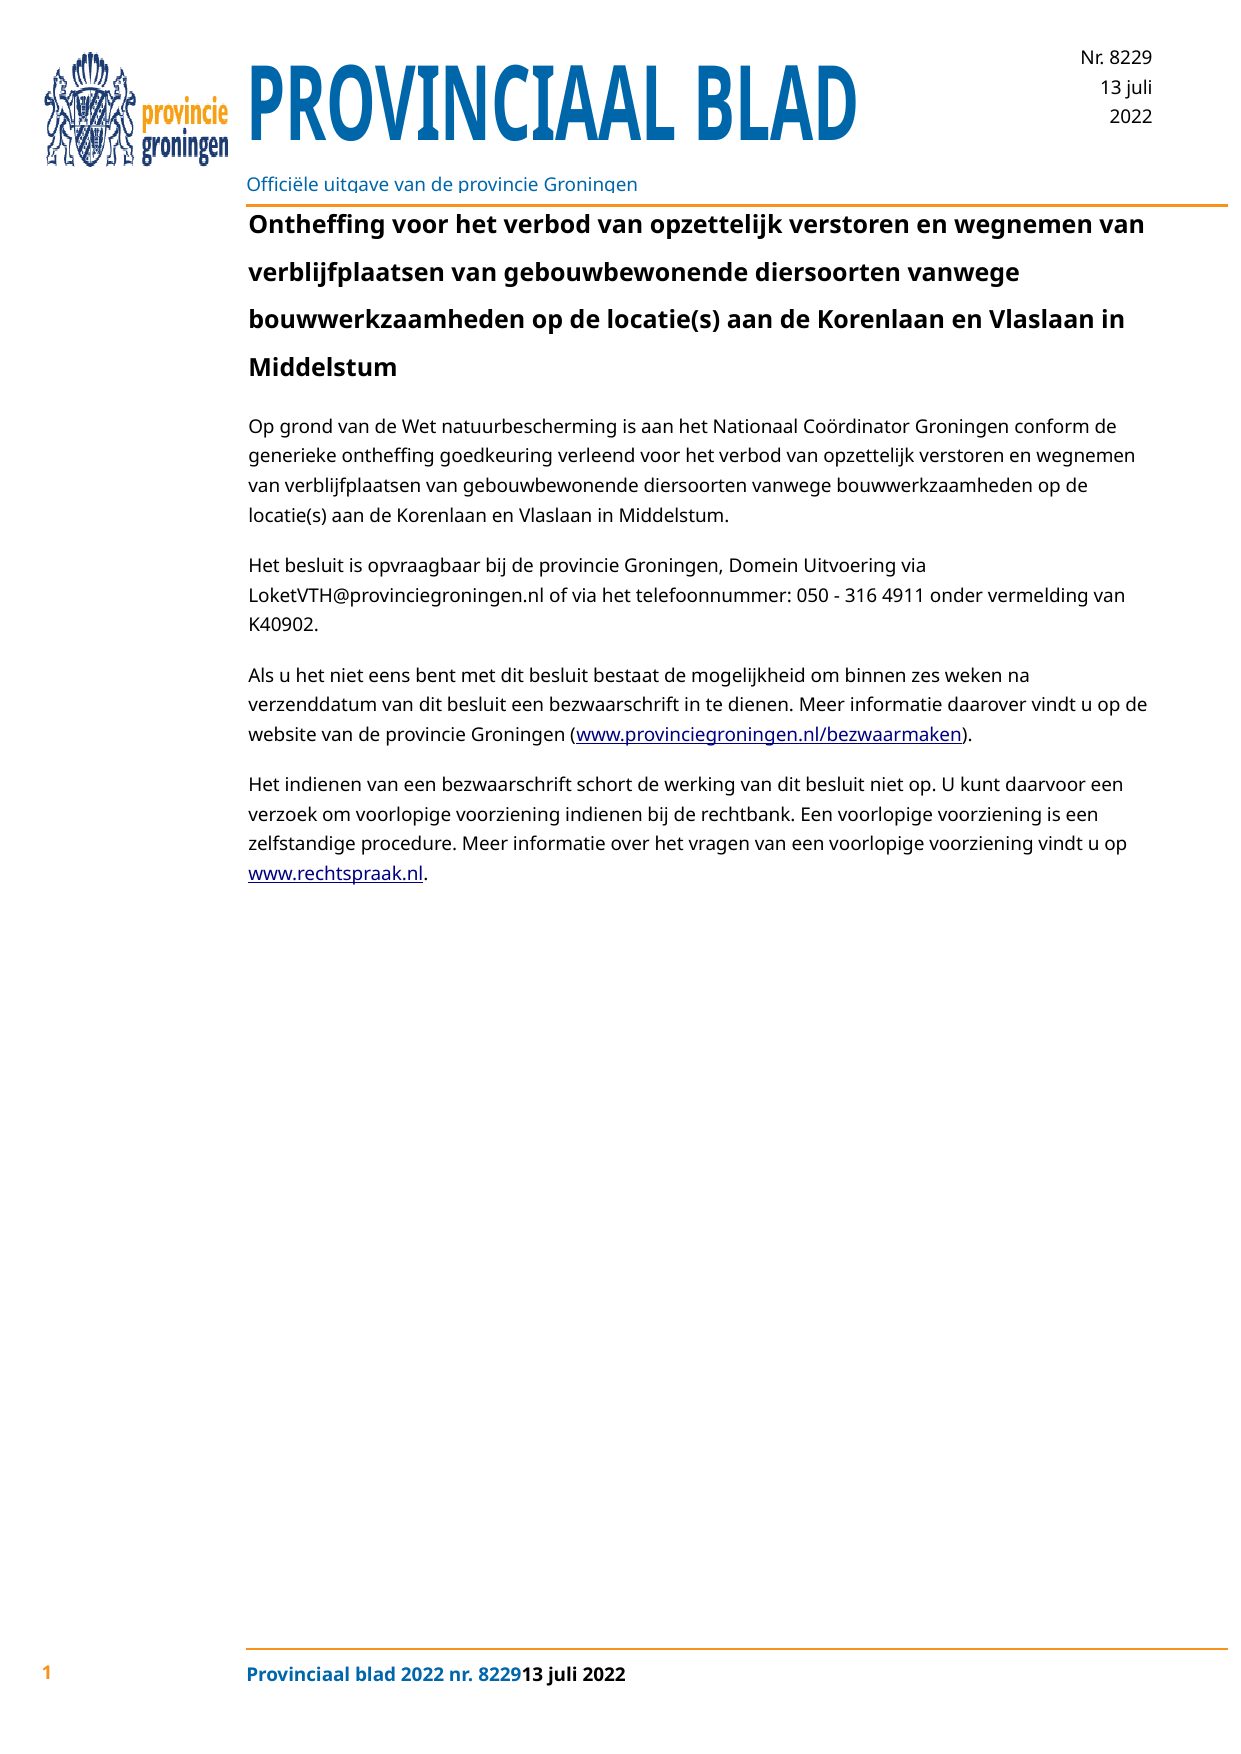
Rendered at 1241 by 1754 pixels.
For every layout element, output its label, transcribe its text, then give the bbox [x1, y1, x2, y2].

text Het besluit is opvraagbaar bij de provincie Groningen, Domein Uitvoering via LoketVTH@provinciegroningen.nl of via het telefoonnummer: 050 - 316 4911 onder vermelding van K40902. [248, 552, 1152, 637]
text Als u het niet eens bent met dit besluit bestaat de mogelijkheid om binnen zes weken na verzenddatum van dit besluit een bezwaarschrift in te dienen. Meer informatie daarover vindt u op de website van de provincie Groningen (www.provinciegroningen.nl/bezwaarmaken). [248, 662, 1152, 747]
text Op grond van de Wet natuurbescherming is aan het Nationaal Coördinator Groningen conform de generieke ontheffing goedkeuring verleend voor het verbod van opzettelijk verstoren en wegnemen van verblijfplaatsen van gebouwbewonende diersoorten vanwege bouwwerkzaamheden op de locatie(s) aan de Korenlaan en Vlaslaan in Middelstum. [248, 413, 1152, 528]
picture [41, 47, 231, 172]
text Het indienen van een bezwaarschrift schort de werking van dit besluit niet op. U kunt daarvoor een verzoek om voorlopige voorziening indienen bij de rechtbank. Een voorlopige voorziening is een zelfstandige procedure. Meer informatie over het vragen van een voorlopige voorziening vindt u op www.rechtspraak.nl. [248, 771, 1152, 886]
text Ontheffing voor het verbod van opzettelijk verstoren en wegnemen van verblijfplaatsen van gebouwbewonende diersoorten vanwege bouwwerkzaamheden op de locatie(s) aan de Korenlaan en Vlaslaan in Middelstum [248, 207, 1152, 384]
